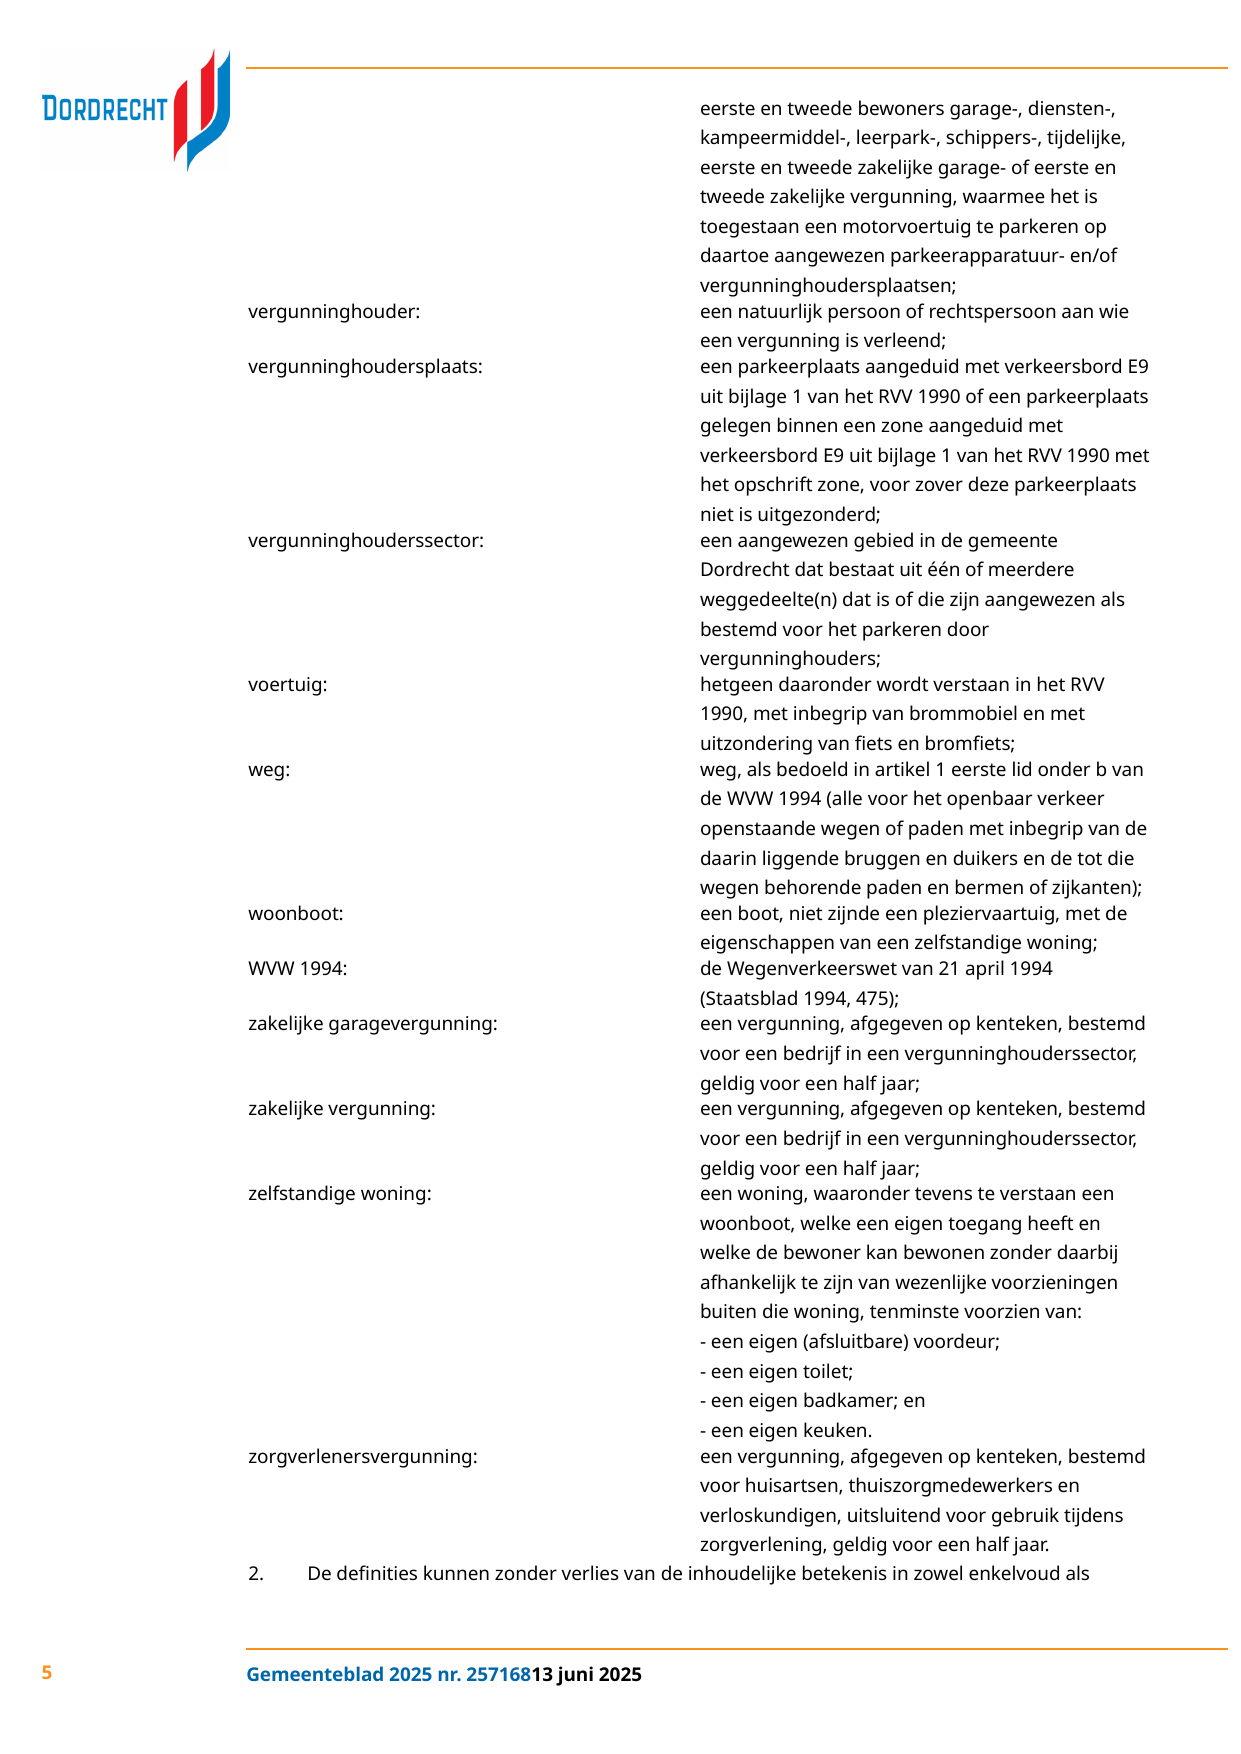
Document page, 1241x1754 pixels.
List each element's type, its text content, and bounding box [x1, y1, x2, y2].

table_cell zorgverlenersvergunning: [248, 1443, 700, 1557]
table_cell een aangewezen gebied in de gemeente Dordrecht dat bestaat uit één of meerdere weggedeelte(n) dat is of die zijn aangewezen als bestemd voor het parkeren door vergunninghouders; [700, 527, 1152, 671]
table_cell een vergunning, afgegeven op kenteken, bestemd voor een bedrijf in een vergunninghouderssector, geldig voor een half jaar; [700, 1096, 1152, 1180]
table_cell een parkeerplaats aangeduid met verkeersbord E9 uit bijlage 1 van het RVV 1990 of een parkeerplaats gelegen binnen een zone aangeduid met verkeersbord E9 uit bijlage 1 van het RVV 1990 met het opschrift zone, voor zover deze parkeerplaats niet is uitgezonderd; [700, 353, 1152, 527]
table_cell een woning, waaronder tevens te verstaan een woonboot, welke een eigen toegang heeft en welke de bewoner kan bewonen zonder daarbij afhankelijk te zijn van wezenlijke voorzieningen buiten die woning, tenminste voorzien van: - een eigen (afsluitbare) voordeur; - een eigen toilet; - een eigen badkamer; en - een eigen keuken. [700, 1180, 1152, 1443]
table_cell weg: [248, 756, 700, 900]
table_cell eerste en tweede bewoners garage-, diensten-, kampeermiddel-, leerpark-, schippers-, tijdelijke, eerste en tweede zakelijke garage- of eerste en tweede zakelijke vergunning, waarmee het is toegestaan een motorvoertuig te parkeren op daartoe aangewezen parkeerapparatuur- en/of vergunninghoudersplaatsen; [700, 95, 1152, 298]
table_cell woonboot: [248, 900, 700, 955]
table_cell zakelijke garagevergunning: [248, 1011, 700, 1096]
table_cell een vergunning, afgegeven op kenteken, bestemd voor een bedrijf in een vergunninghouderssector, geldig voor een half jaar; [700, 1011, 1152, 1096]
table_cell voertuig: [248, 671, 700, 756]
table_cell vergunninghouder: [248, 298, 700, 353]
table_cell WVW 1994: [248, 955, 700, 1011]
picture [41, 47, 231, 172]
table_cell vergunninghoudersplaats: [248, 353, 700, 527]
table_cell hetgeen daaronder wordt verstaan in het RVV 1990, met inbegrip van brommobiel en met uitzondering van fiets en bromfiets; [700, 671, 1152, 756]
table_cell een boot, niet zijnde een pleziervaartuig, met de eigenschappen van een zelfstandige woning; [700, 900, 1152, 955]
table_cell zelfstandige woning: [248, 1180, 700, 1443]
list De definities kunnen zonder verlies van de inhoudelijke betekenis in zowel enkelvoud als [248, 1561, 1152, 1586]
table_cell zakelijke vergunning: [248, 1096, 700, 1180]
table_cell [248, 95, 700, 298]
table_cell een natuurlijk persoon of rechtspersoon aan wie een vergunning is verleend; [700, 298, 1152, 353]
table_cell een vergunning, afgegeven op kenteken, bestemd voor huisartsen, thuiszorgmedewerkers en verloskundigen, uitsluitend voor gebruik tijdens zorgverlening, geldig voor een half jaar. [700, 1443, 1152, 1557]
table_cell de Wegenverkeerswet van 21 april 1994 (Staatsblad 1994, 475); [700, 955, 1152, 1011]
table_cell vergunninghouderssector: [248, 527, 700, 671]
table_cell weg, als bedoeld in artikel 1 eerste lid onder b van de WVW 1994 (alle voor het openbaar verkeer openstaande wegen of paden met inbegrip van de daarin liggende bruggen en duikers en de tot die wegen behorende paden en bermen of zijkanten); [700, 756, 1152, 900]
